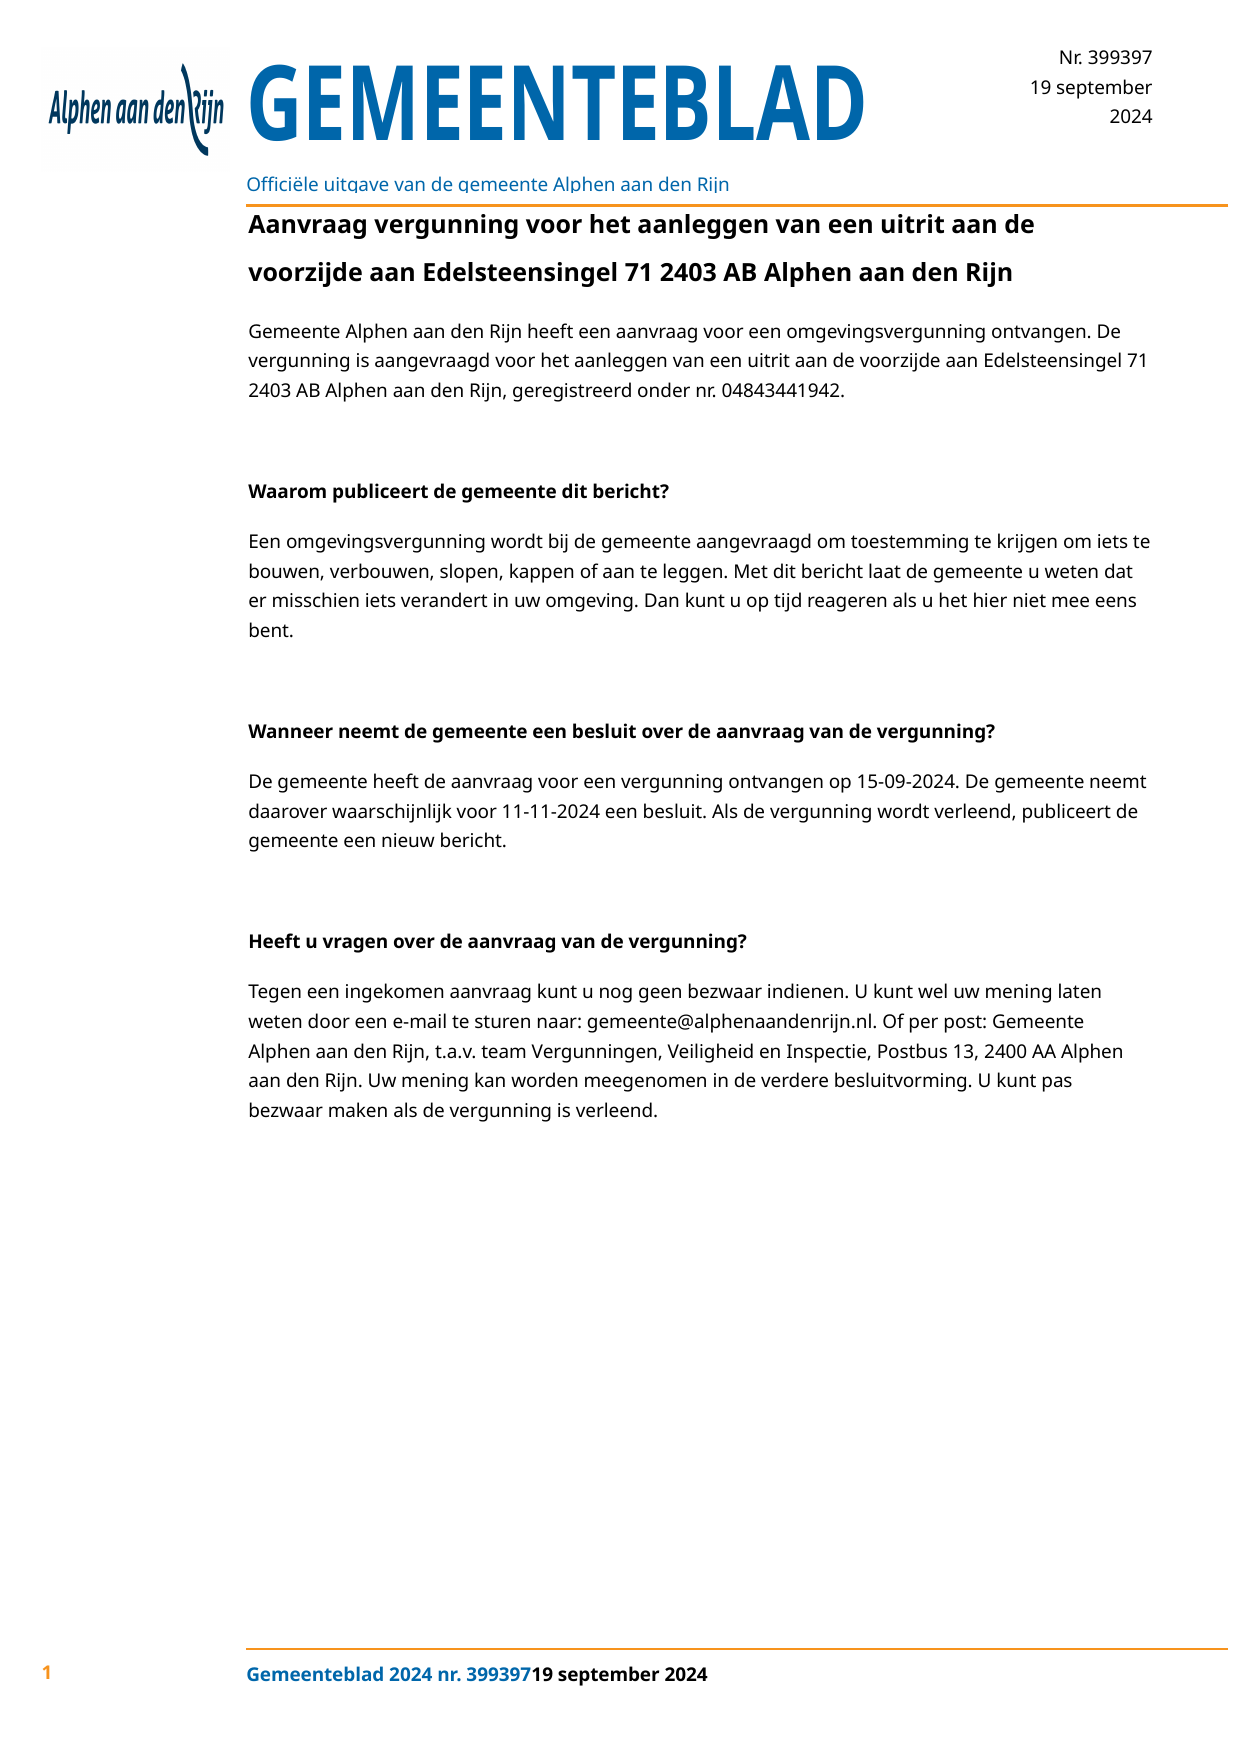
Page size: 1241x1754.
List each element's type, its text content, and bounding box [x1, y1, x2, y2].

text Aanvraag vergunning voor het aanleggen van een uitrit aan de voorzijde aan Edelsteensingel 71 2403 AB Alphen aan den Rijn [248, 207, 1152, 288]
picture [41, 47, 231, 172]
text Gemeente Alphen aan den Rijn heeft een aanvraag voor een omgevingsvergunning ontvangen. De vergunning is aangevraagd voor het aanleggen van een uitrit aan de voorzijde aan Edelsteensingel 71 2403 AB Alphen aan den Rijn, geregistreerd onder nr. 04843441942. [248, 318, 1152, 403]
text Waarom publiceert de gemeente dit bericht? [248, 478, 1152, 504]
text Tegen een ingekomen aanvraag kunt u nog geen bezwaar indienen. U kunt wel uw mening laten weten door een e-mail te sturen naar: gemeente@alphenaandenrijn.nl. Of per post: Gemeente Alphen aan den Rijn, t.a.v. team Vergunningen, Veiligheid en Inspectie, Postbus 13, 2400 AA Alphen aan den Rijn. Uw mening kan worden meegenomen in de verdere besluitvorming. U kunt pas bezwaar maken als de vergunning is verleend. [248, 979, 1152, 1123]
text Een omgevingsvergunning wordt bij de gemeente aangevraagd om toestemming te krijgen om iets te bouwen, verbouwen, slopen, kappen of aan te leggen. Met dit bericht laat de gemeente u weten dat er misschien iets verandert in uw omgeving. Dan kunt u op tijd reageren als u het hier niet mee eens bent. [248, 528, 1152, 643]
text De gemeente heeft de aanvraag voor een vergunning ontvangen op 15-09-2024. De gemeente neemt daarover waarschijnlijk voor 11-11-2024 een besluit. Als de vergunning wordt verleend, publiceert de gemeente een nieuw bericht. [248, 768, 1152, 853]
text Heeft u vragen over de aanvraag van de vergunning? [248, 928, 1152, 954]
text Wanneer neemt de gemeente een besluit over de aanvraag van de vergunning? [248, 718, 1152, 744]
